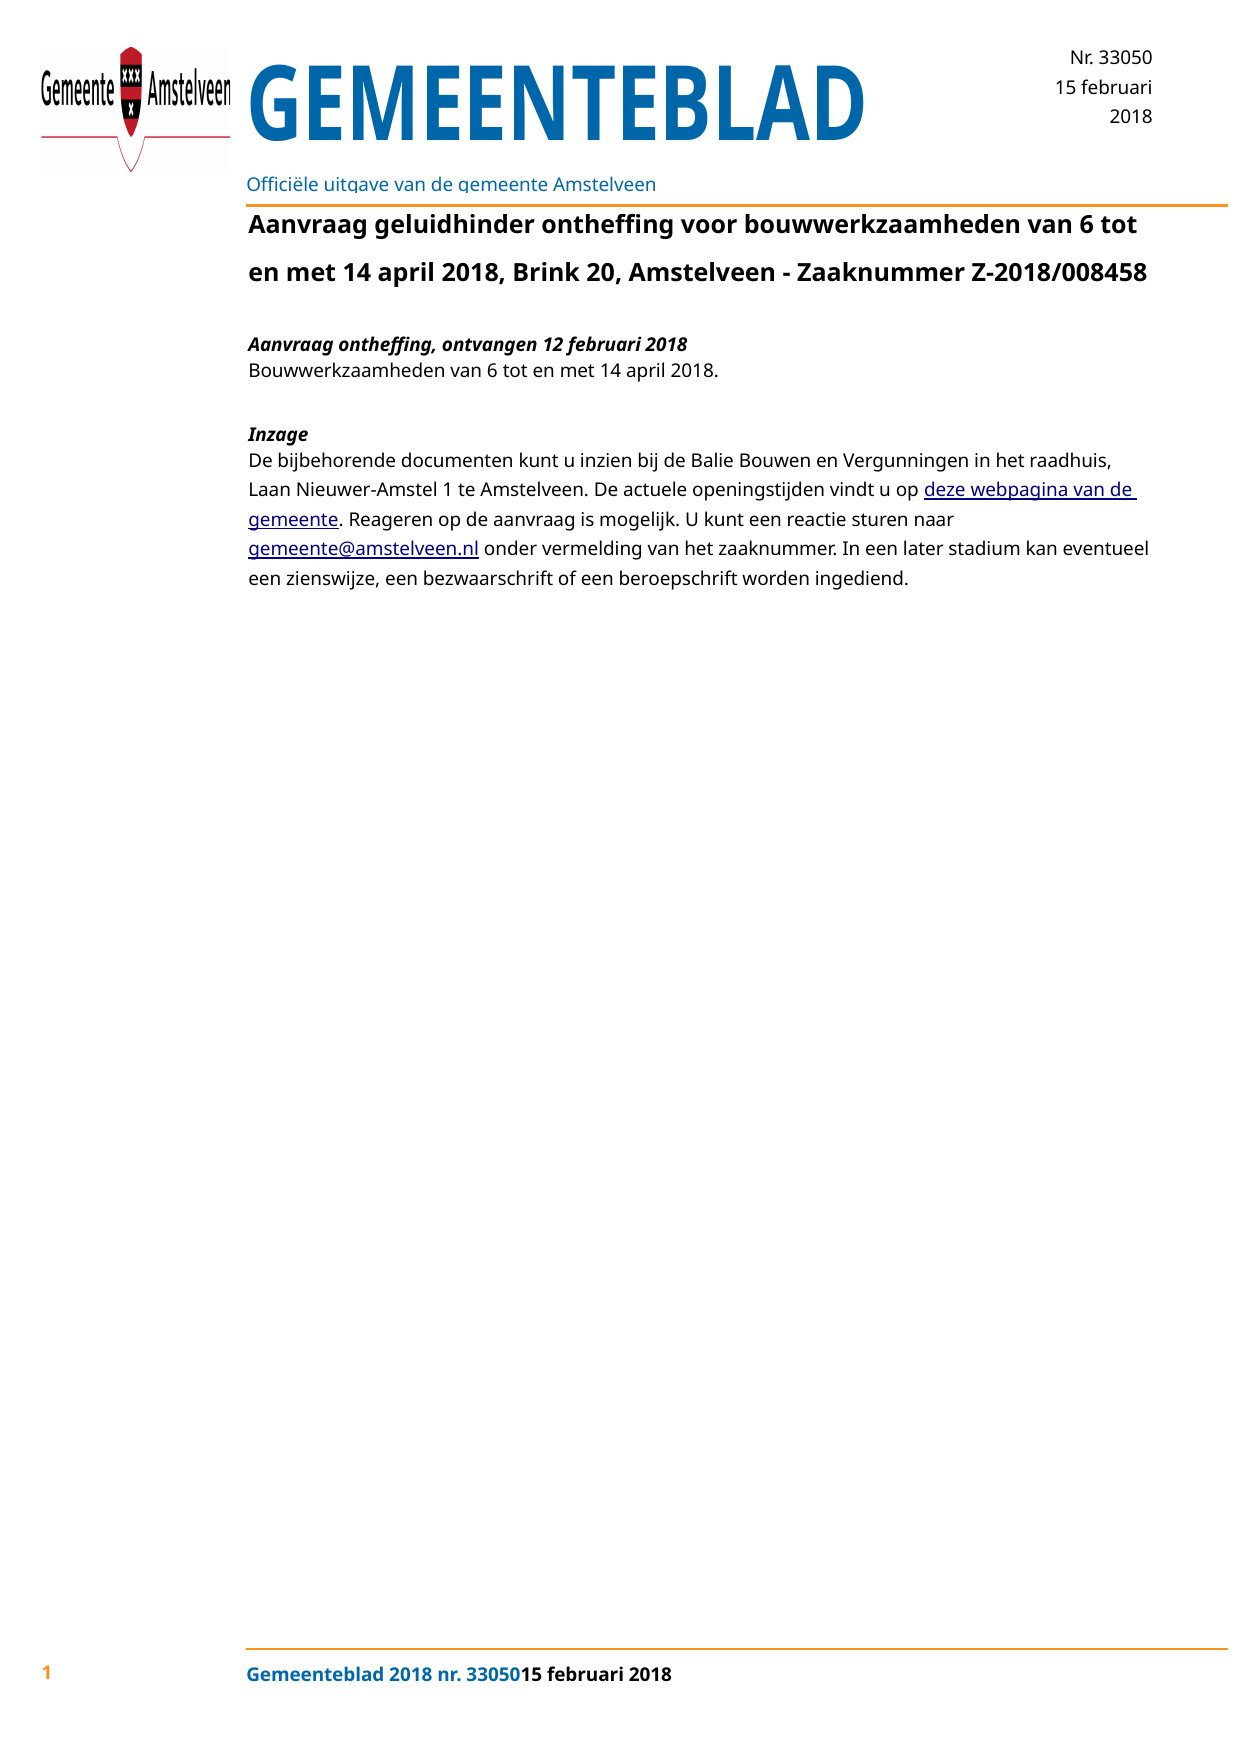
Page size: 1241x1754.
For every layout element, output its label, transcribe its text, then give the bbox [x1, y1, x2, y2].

text Aanvraag ontheffing, ontvangen 12 februari 2018 [248, 331, 1152, 357]
picture [41, 47, 231, 172]
text Inzage [248, 421, 1152, 447]
text De bijbehorende documenten kunt u inzien bij de Balie Bouwen en Vergunningen in het raadhuis, Laan Nieuwer-Amstel 1 te Amstelveen. De actuele openingstijden vindt u op deze webpagina van de gemeente. Reageren op de aanvraag is mogelijk. U kunt een reactie sturen naar gemeente@amstelveen.nl onder vermelding van het zaaknummer. In een later stadium kan eventueel een zienswijze, een bezwaarschrift of een beroepschrift worden ingediend. [248, 447, 1152, 591]
text Bouwwerkzaamheden van 6 tot en met 14 april 2018. [248, 357, 1152, 383]
text Aanvraag geluidhinder ontheffing voor bouwwerkzaamheden van 6 tot en met 14 april 2018, Brink 20, Amstelveen - Zaaknummer Z-2018/008458 [248, 207, 1152, 288]
